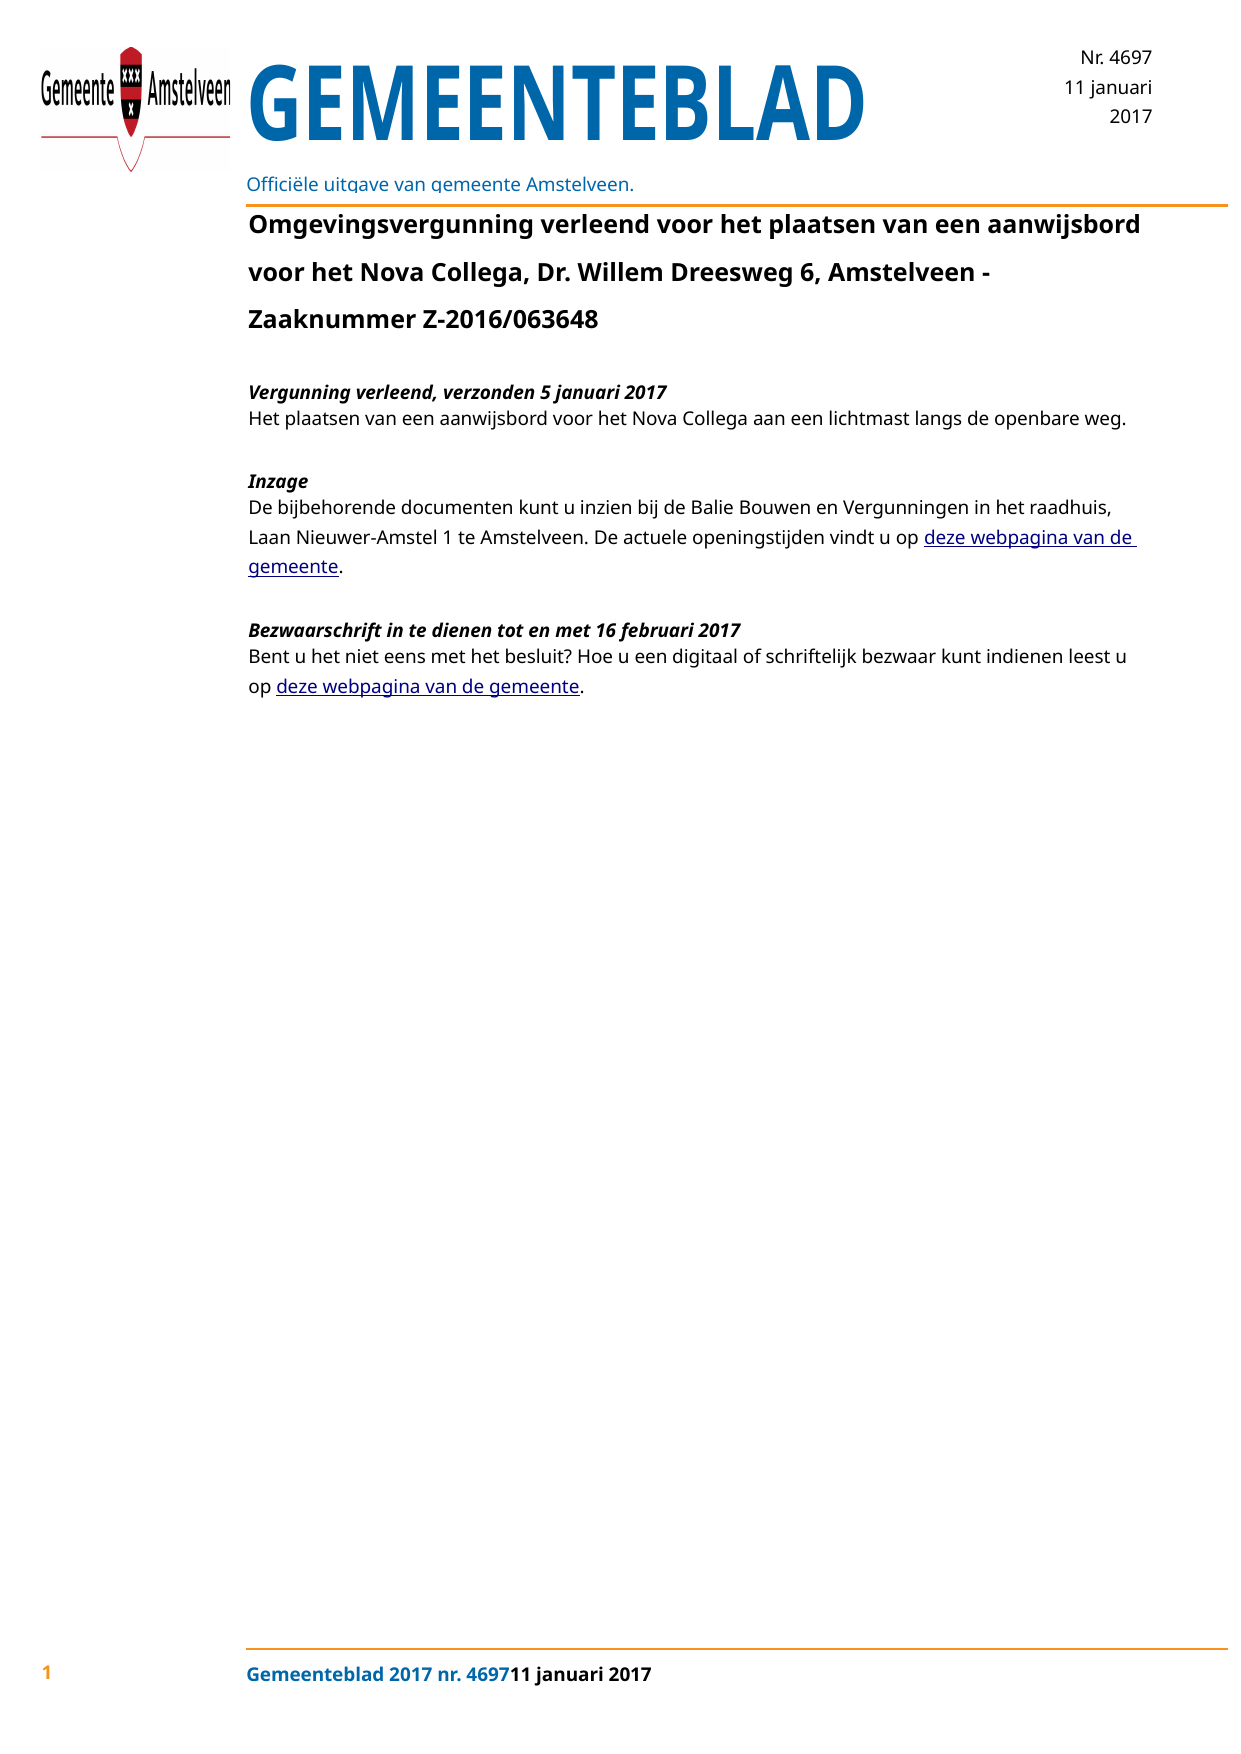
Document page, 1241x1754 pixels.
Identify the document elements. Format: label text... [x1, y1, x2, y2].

text De bijbehorende documenten kunt u inzien bij de Balie Bouwen en Vergunningen in het raadhuis, Laan Nieuwer-Amstel 1 te Amstelveen. De actuele openingstijden vindt u op deze webpagina van de gemeente. [248, 494, 1152, 579]
text Bezwaarschrift in te dienen tot en met 16 februari 2017 [248, 618, 1152, 643]
text Bent u het niet eens met het besluit? Hoe u een digitaal of schriftelijk bezwaar kunt indienen leest u op deze webpagina van de gemeente. [248, 643, 1152, 699]
text Vergunning verleend, verzonden 5 januari 2017 [248, 379, 1152, 405]
text Omgevingsvergunning verleend voor het plaatsen van een aanwijsbord voor het Nova Collega, Dr. Willem Dreesweg 6, Amstelveen - Zaaknummer Z-2016/063648 [248, 207, 1152, 336]
text Het plaatsen van een aanwijsbord voor het Nova Collega aan een lichtmast langs de openbare weg. [248, 405, 1152, 431]
text Inzage [248, 469, 1152, 494]
picture [41, 47, 231, 172]
